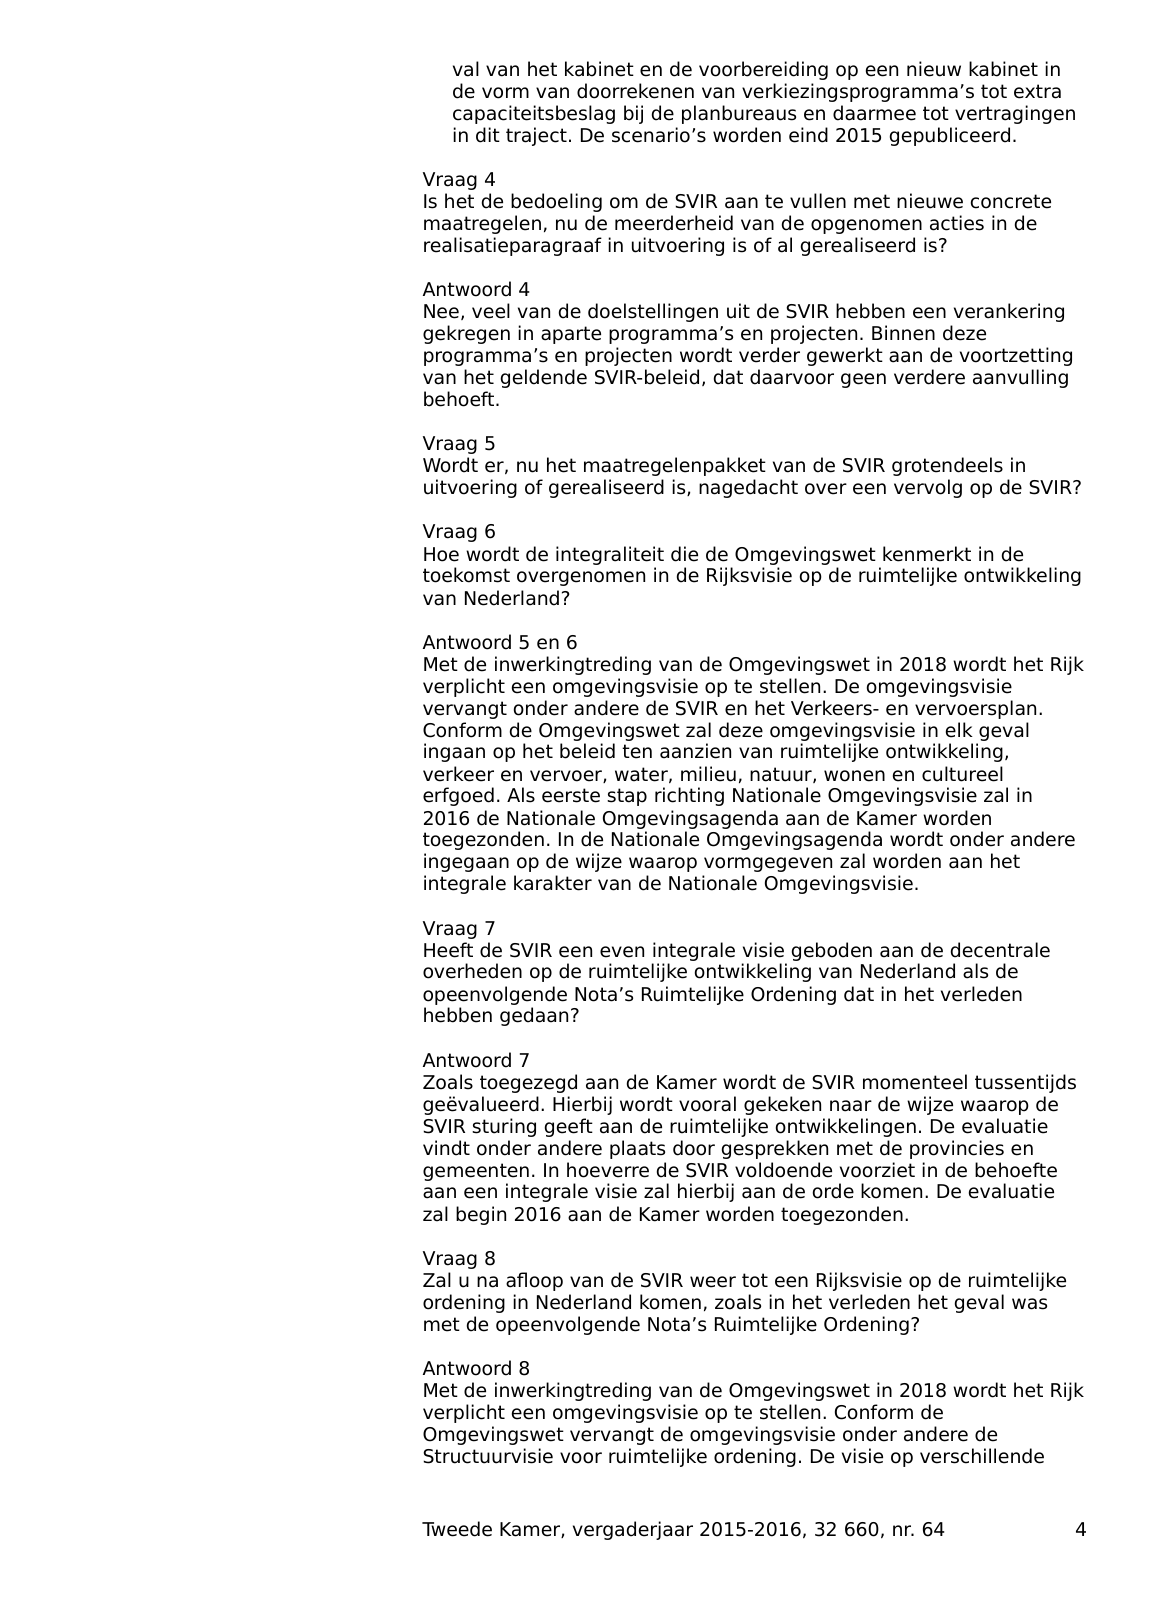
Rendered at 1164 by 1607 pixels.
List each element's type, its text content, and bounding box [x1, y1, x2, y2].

text Met de inwerkingtreding van de Omgevingswet in 2018 wordt het Rijk verplicht een omgevingsvisie op te stellen. De omgevingsvisie vervangt onder andere de SVIR en het Verkeers- en vervoersplan. Conform de Omgevingswet zal deze omgevingsvisie in elk geval ingaan op het beleid ten aanzien van ruimtelijke ontwikkeling, verkeer en vervoer, water, milieu, natuur, wonen en cultureel erfgoed. Als eerste stap richting Nationale Omgevingsvisie zal in 2016 de Nationale Omgevingsagenda aan de Kamer worden toegezonden. In de Nationale Omgevingsagenda wordt onder andere ingegaan op de wijze waarop vormgegeven zal worden aan het integrale karakter van de Nationale Omgevingsvisie. [422, 653, 1087, 895]
text Antwoord 4 [422, 279, 1087, 301]
text val van het kabinet en de voorbereiding op een nieuw kabinet in de vorm van doorrekenen van verkiezingsprogramma’s tot extra capaciteitsbeslag bij de planbureaus en daarmee tot vertragingen in dit traject. De scenario’s worden eind 2015 gepubliceerd. [422, 59, 1087, 147]
text Zoals toegezegd aan de Kamer wordt de SVIR momenteel tussentijds geëvalueerd. Hierbij wordt vooral gekeken naar de wijze waarop de SVIR sturing geeft aan de ruimtelijke ontwikkelingen. De evaluatie vindt onder andere plaats door gesprekken met de provincies en gemeenten. In hoeverre de SVIR voldoende voorziet in de behoefte aan een integrale visie zal hierbij aan de orde komen. De evaluatie zal begin 2016 aan de Kamer worden toegezonden. [422, 1072, 1087, 1225]
text Vraag 4 [422, 169, 1087, 191]
text Vraag 7 [422, 917, 1087, 939]
text Wordt er, nu het maatregelenpakket van de SVIR grotendeels in uitvoering of gerealiseerd is, nagedacht over een vervolg op de SVIR? [422, 455, 1087, 499]
text Antwoord 5 en 6 [422, 632, 1087, 653]
text Antwoord 8 [422, 1358, 1087, 1380]
text Hoe wordt de integraliteit die de Omgevingswet kenmerkt in de toekomst overgenomen in de Rijksvisie op de ruimtelijke ontwikkeling van Nederland? [422, 543, 1087, 609]
text Vraag 6 [422, 521, 1087, 543]
text Vraag 5 [422, 433, 1087, 455]
text Is het de bedoeling om de SVIR aan te vullen met nieuwe concrete maatregelen, nu de meerderheid van de opgenomen acties in de realisatieparagraaf in uitvoering is of al gerealiseerd is? [422, 191, 1087, 257]
text Zal u na afloop van de SVIR weer tot een Rijksvisie op de ruimtelijke ordening in Nederland komen, zoals in het verleden het geval was met de opeenvolgende Nota’s Ruimtelijke Ordening? [422, 1269, 1087, 1336]
text Antwoord 7 [422, 1049, 1087, 1072]
text Met de inwerkingtreding van de Omgevingswet in 2018 wordt het Rijk verplicht een omgevingsvisie op te stellen. Conform de Omgevingswet vervangt de omgevingsvisie onder andere de Structuurvisie voor ruimtelijke ordening. De visie op verschillende [422, 1380, 1087, 1468]
text Vraag 8 [422, 1248, 1087, 1269]
text Nee, veel van de doelstellingen uit de SVIR hebben een verankering gekregen in aparte programma’s en projecten. Binnen deze programma’s en projecten wordt verder gewerkt aan de voortzetting van het geldende SVIR-beleid, dat daarvoor geen verdere aanvulling behoeft. [422, 301, 1087, 411]
text Heeft de SVIR een even integrale visie geboden aan de decentrale overheden op de ruimtelijke ontwikkeling van Nederland als de opeenvolgende Nota’s Ruimtelijke Ordening dat in het verleden hebben gedaan? [422, 939, 1087, 1027]
